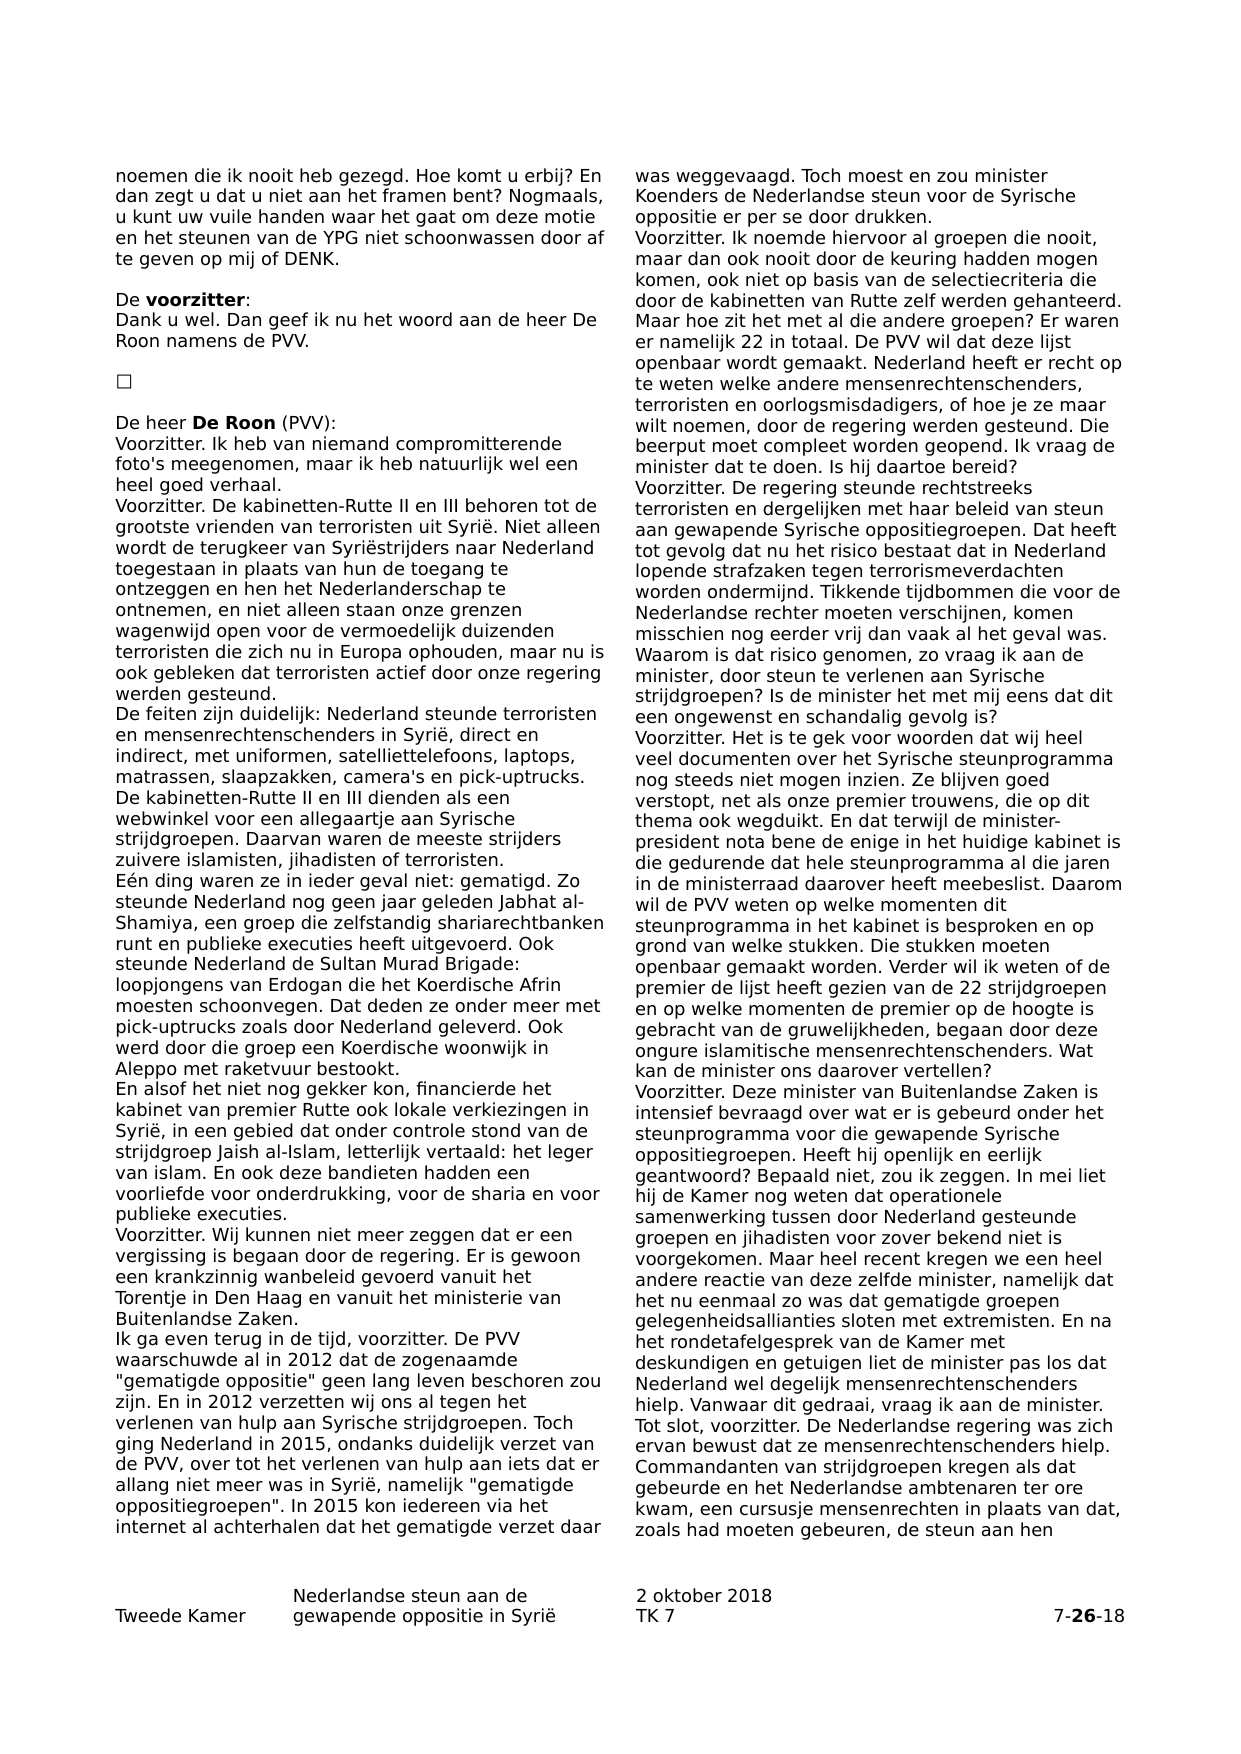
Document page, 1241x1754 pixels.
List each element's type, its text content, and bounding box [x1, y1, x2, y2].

text Ik ga even terug in de tijd, voorzitter. De PVV waarschuwde al in 2012 dat de zogenaamde "gematigde oppositie" geen lang leven beschoren zou zijn. En in 2012 verzetten wij ons al tegen het verlenen van hulp aan Syrische strijdgroepen. Toch ging Nederland in 2015, ondanks duidelijk verzet van de PVV, over tot het verlenen van hulp aan iets dat er allang niet meer was in Syrië, namelijk "gematigde oppositiegroepen". In 2015 kon iedereen via het internet al achterhalen dat het gematigde verzet daar [115, 1329, 605, 1537]
text Voorzitter. De kabinetten-Rutte II en III behoren tot de grootste vrienden van terroristen uit Syrië. Niet alleen wordt de terugkeer van Syriëstrijders naar Nederland toegestaan in plaats van hun de toegang te ontzeggen en hen het Nederlanderschap te ontnemen, en niet alleen staan onze grenzen wagenwijd open voor de vermoedelijk duizenden terroristen die zich nu in Europa ophouden, maar nu is ook gebleken dat terroristen actief door onze regering werden gesteund. [115, 496, 605, 704]
text Tot slot, voorzitter. De Nederlandse regering was zich ervan bewust dat ze mensenrechtenschenders hielp. Commandanten van strijdgroepen kregen als dat gebeurde en het Nederlandse ambtenaren ter ore kwam, een cursusje mensenrechten in plaats van dat, zoals had moeten gebeuren, de steun aan hen [635, 1415, 1125, 1540]
text Voorzitter. Deze minister van Buitenlandse Zaken is intensief bevraagd over wat er is gebeurd onder het steunprogramma voor die gewapende Syrische oppositiegroepen. Heeft hij openlijk en eerlijk geantwoord? Bepaald niet, zou ik zeggen. In mei liet hij de Kamer nog weten dat operationele samenwerking tussen door Nederland gesteunde groepen en jihadisten voor zover bekend niet is voorgekomen. Maar heel recent kregen we een heel andere reactie van deze zelfde minister, namelijk dat het nu eenmaal zo was dat gematigde groepen gelegenheidsallianties sloten met extremisten. En na het rondetafelgesprek van de Kamer met deskundigen en getuigen liet de minister pas los dat Nederland wel degelijk mensenrechtenschenders hielp. Vanwaar dit gedraai, vraag ik aan de minister. [635, 1082, 1125, 1415]
text De heer De Roon (PVV): [115, 413, 605, 433]
text Voorzitter. Wij kunnen niet meer zeggen dat er een vergissing is begaan door de regering. Er is gewoon een krankzinnig wanbeleid gevoerd vanuit het Torentje in Den Haag en vanuit het ministerie van Buitenlandse Zaken. [115, 1225, 605, 1329]
text Voorzitter. Ik heb van niemand compromitterende foto's meegenomen, maar ik heb natuurlijk wel een heel goed verhaal. [115, 433, 605, 496]
text De voorzitter: [115, 289, 605, 310]
text Voorzitter. Ik noemde hiervoor al groepen die nooit, maar dan ook nooit door de keuring hadden mogen komen, ook niet op basis van de selectiecriteria die door de kabinetten van Rutte zelf werden gehanteerd. Maar hoe zit het met al die andere groepen? Er waren er namelijk 22 in totaal. De PVV wil dat deze lijst openbaar wordt gemaakt. Nederland heeft er recht op te weten welke andere mensenrechtenschenders, terroristen en oorlogsmisdadigers, of hoe je ze maar wilt noemen, door de regering werden gesteund. Die beerput moet compleet worden geopend. Ik vraag de minister dat te doen. Is hij daartoe bereid? [635, 228, 1125, 478]
text De feiten zijn duidelijk: Nederland steunde terroristen en mensenrechtenschenders in Syrië, direct en indirect, met uniformen, satelliettelefoons, laptops, matrassen, slaapzakken, camera's en pick-uptrucks. De kabinetten-Rutte II en III dienden als een webwinkel voor een allegaartje aan Syrische strijdgroepen. Daarvan waren de meeste strijders zuivere islamisten, jihadisten of terroristen. [115, 704, 605, 871]
text noemen die ik nooit heb gezegd. Hoe komt u erbij? En dan zegt u dat u niet aan het framen bent? Nogmaals, u kunt uw vuile handen waar het gaat om deze motie en het steunen van de YPG niet schoonwassen door af te geven op mij of DENK. [115, 165, 605, 269]
text Voorzitter. De regering steunde rechtstreeks terroristen en dergelijken met haar beleid van steun aan gewapende Syrische oppositiegroepen. Dat heeft tot gevolg dat nu het risico bestaat dat in Nederland lopende strafzaken tegen terrorismeverdachten worden ondermijnd. Tikkende tijdbommen die voor de Nederlandse rechter moeten verschijnen, komen misschien nog eerder vrij dan vaak al het geval was. Waarom is dat risico genomen, zo vraag ik aan de minister, door steun te verlenen aan Syrische strijdgroepen? Is de minister het met mij eens dat dit een ongewenst en schandalig gevolg is? [635, 478, 1125, 728]
text En alsof het niet nog gekker kon, financierde het kabinet van premier Rutte ook lokale verkiezingen in Syrië, in een gebied dat onder controle stond van de strijdgroep Jaish al-Islam, letterlijk vertaald: het leger van islam. En ook deze bandieten hadden een voorliefde voor onderdrukking, voor de sharia en voor publieke executies. [115, 1079, 605, 1225]
text ⬜ [115, 372, 605, 393]
text was weggevaagd. Toch moest en zou minister Koenders de Nederlandse steun voor de Syrische oppositie er per se door drukken. [635, 165, 1125, 228]
text Voorzitter. Het is te gek voor woorden dat wij heel veel documenten over het Syrische steunprogramma nog steeds niet mogen inzien. Ze blijven goed verstopt, net als onze premier trouwens, die op dit thema ook wegduikt. En dat terwijl de minister-president nota bene de enige in het huidige kabinet is die gedurende dat hele steunprogramma al die jaren in de ministerraad daarover heeft meebeslist. Daarom wil de PVV weten op welke momenten dit steunprogramma in het kabinet is besproken en op grond van welke stukken. Die stukken moeten openbaar gemaakt worden. Verder wil ik weten of de premier de lijst heeft gezien van de 22 strijdgroepen en op welke momenten de premier op de hoogte is gebracht van de gruwelijkheden, begaan door deze ongure islamitische mensenrechtenschenders. Wat kan de minister ons daarover vertellen? [635, 728, 1125, 1082]
text Dank u wel. Dan geef ik nu het woord aan de heer De Roon namens de PVV. [115, 310, 605, 352]
text Eén ding waren ze in ieder geval niet: gematigd. Zo steunde Nederland nog geen jaar geleden Jabhat al-Shamiya, een groep die zelfstandig shariarechtbanken runt en publieke executies heeft uitgevoerd. Ook steunde Nederland de Sultan Murad Brigade: loopjongens van Erdogan die het Koerdische Afrin moesten schoonvegen. Dat deden ze onder meer met pick-uptrucks zoals door Nederland geleverd. Ook werd door die groep een Koerdische woonwijk in Aleppo met raketvuur bestookt. [115, 871, 605, 1079]
